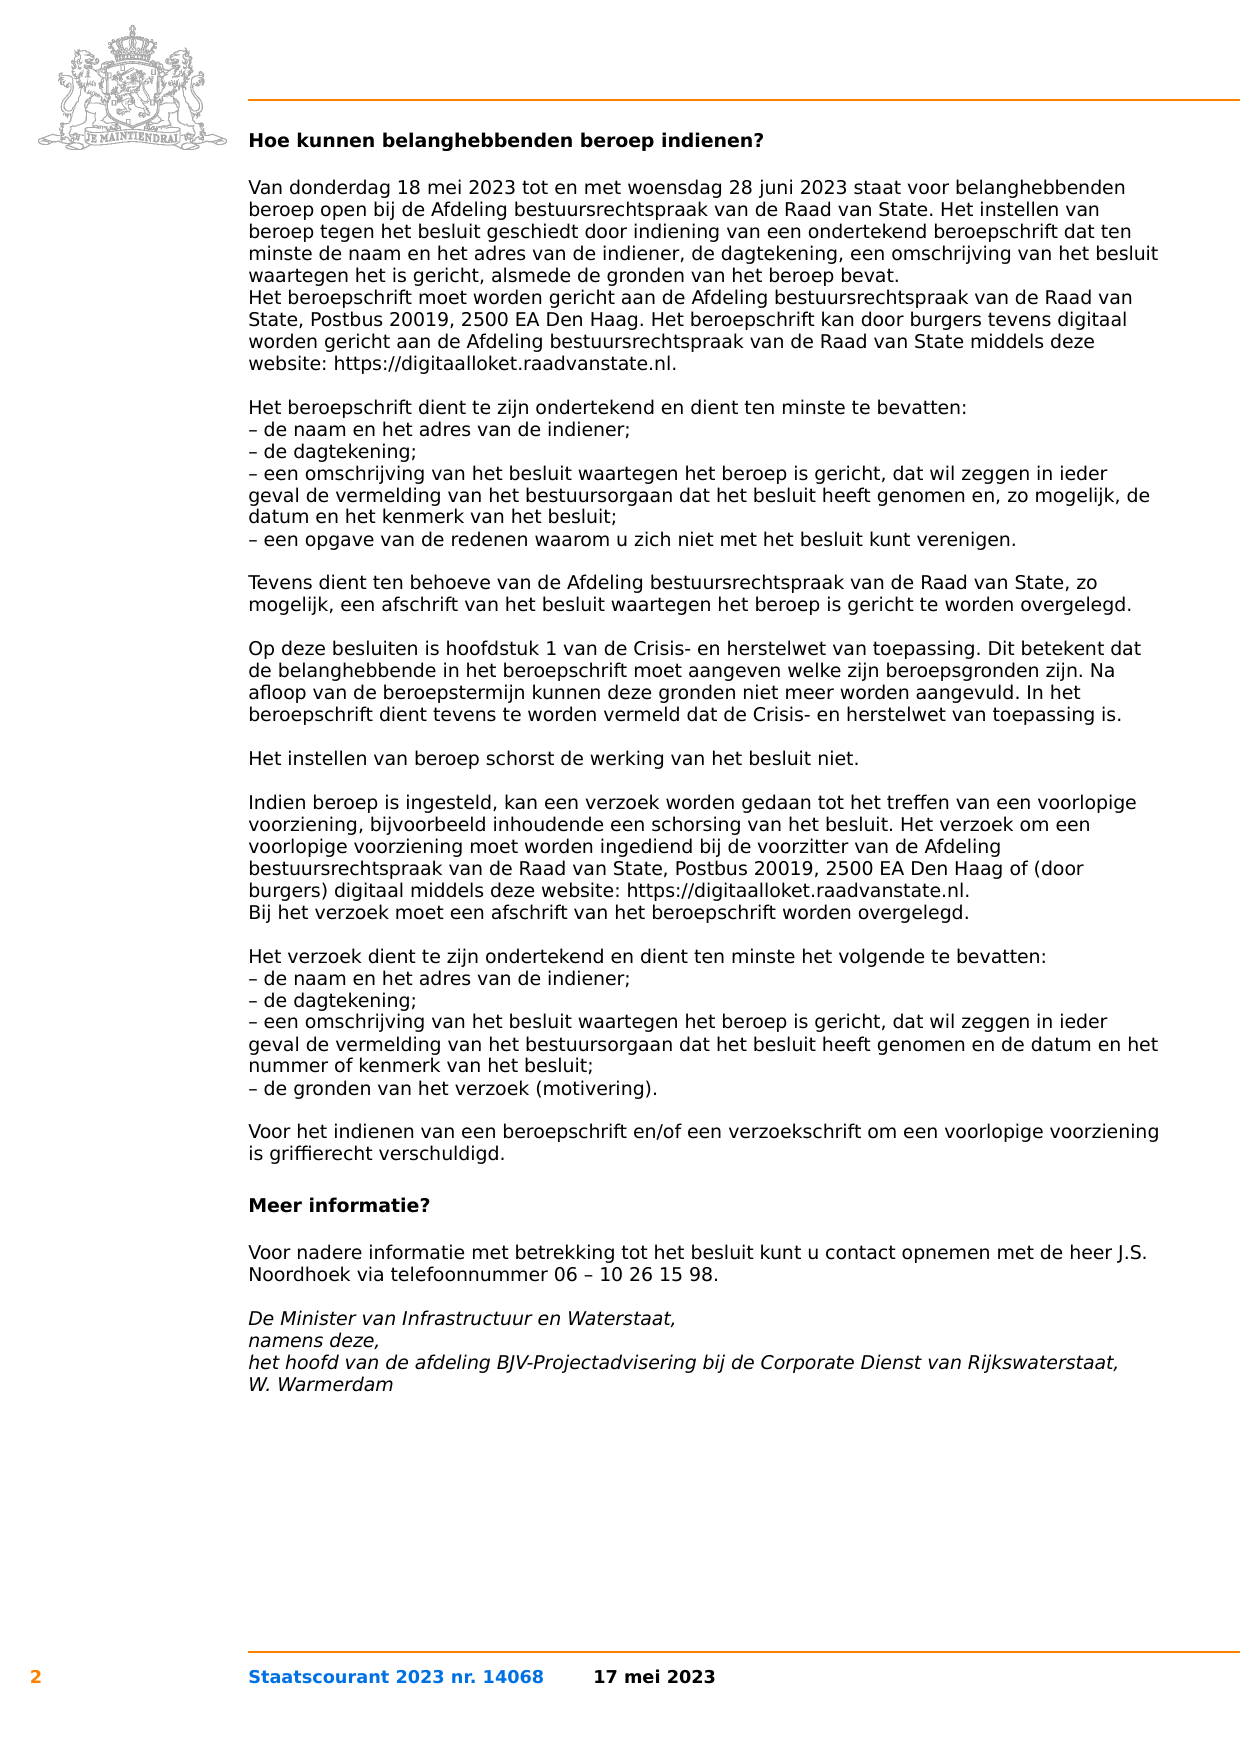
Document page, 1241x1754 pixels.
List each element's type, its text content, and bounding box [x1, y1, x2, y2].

text – de dagtekening; [248, 441, 1163, 462]
text – de gronden van het verzoek (motivering). [248, 1077, 1163, 1099]
text Het verzoek dient te zijn ondertekend en dient ten minste het volgende te bevatten: [248, 946, 1163, 967]
text – de dagtekening; [248, 989, 1163, 1011]
picture [38, 25, 227, 150]
text – een omschrijving van het besluit waartegen het beroep is gericht, dat wil zeggen in ieder geval de vermelding van het bestuursorgaan dat het besluit heeft genomen en, zo mogelijk, de datum en het kenmerk van het besluit; [248, 462, 1163, 528]
text Het beroepschrift moet worden gericht aan de Afdeling bestuursrechtspraak van de Raad van State, Postbus 20019, 2500 EA Den Haag. Het beroepschrift kan door burgers tevens digitaal worden gericht aan de Afdeling bestuursrechtspraak van de Raad van State middels deze website: https://digitaalloket.raadvanstate.nl. [248, 287, 1163, 375]
subtitle Hoe kunnen belanghebbenden beroep indienen? [248, 130, 1163, 152]
subtitle Meer informatie? [248, 1195, 1163, 1217]
text Op deze besluiten is hoofdstuk 1 van de Crisis- en herstelwet van toepassing. Dit betekent dat de belanghebbende in het beroepschrift moet aangeven welke zijn beroepsgronden zijn. Na afloop van de beroepstermijn kunnen deze gronden niet meer worden aangevuld. In het beroepschrift dient tevens te worden vermeld dat de Crisis- en herstelwet van toepassing is. [248, 638, 1163, 726]
text Voor het indienen van een beroepschrift en/of een verzoekschrift om een voorlopige voorziening is griffierecht verschuldigd. [248, 1121, 1163, 1165]
text Het beroepschrift dient te zijn ondertekend en dient ten minste te bevatten: [248, 397, 1163, 418]
text – een omschrijving van het besluit waartegen het beroep is gericht, dat wil zeggen in ieder geval de vermelding van het bestuursorgaan dat het besluit heeft genomen en de datum en het nummer of kenmerk van het besluit; [248, 1011, 1163, 1077]
text Indien beroep is ingesteld, kan een verzoek worden gedaan tot het treffen van een voorlopige voorziening, bijvoorbeeld inhoudende een schorsing van het besluit. Het verzoek om een voorlopige voorziening moet worden ingediend bij de voorzitter van de Afdeling bestuursrechtspraak van de Raad van State, Postbus 20019, 2500 EA Den Haag of (door burgers) digitaal middels deze website: https://digitaalloket.raadvanstate.nl. [248, 792, 1163, 902]
text Het instellen van beroep schorst de werking van het besluit niet. [248, 748, 1163, 770]
text – de naam en het adres van de indiener; [248, 967, 1163, 989]
text Bij het verzoek moet een afschrift van het beroepschrift worden overgelegd. [248, 902, 1163, 924]
text Voor nadere informatie met betrekking tot het besluit kunt u contact opnemen met de heer J.S. Noordhoek via telefoonnummer 06 – 10 26 15 98. [248, 1242, 1163, 1286]
text Van donderdag 18 mei 2023 tot en met woensdag 28 juni 2023 staat voor belanghebbenden beroep open bij de Afdeling bestuursrechtspraak van de Raad van State. Het instellen van beroep tegen het besluit geschiedt door indiening van een ondertekend beroepschrift dat ten minste de naam en het adres van de indiener, de dagtekening, een omschrijving van het besluit waartegen het is gericht, alsmede de gronden van het beroep bevat. [248, 177, 1163, 287]
text De Minister van Infrastructuur en Waterstaat, namens deze, het hoofd van de afdeling BJV-Projectadvisering bij de Corporate Dienst van Rijkswaterstaat, W. Warmerdam [248, 1308, 1163, 1396]
text – een opgave van de redenen waarom u zich niet met het besluit kunt verenigen. [248, 528, 1163, 550]
text – de naam en het adres van de indiener; [248, 418, 1163, 441]
text Tevens dient ten behoeve van de Afdeling bestuursrechtspraak van de Raad van State, zo mogelijk, een afschrift van het besluit waartegen het beroep is gericht te worden overgelegd. [248, 572, 1163, 616]
